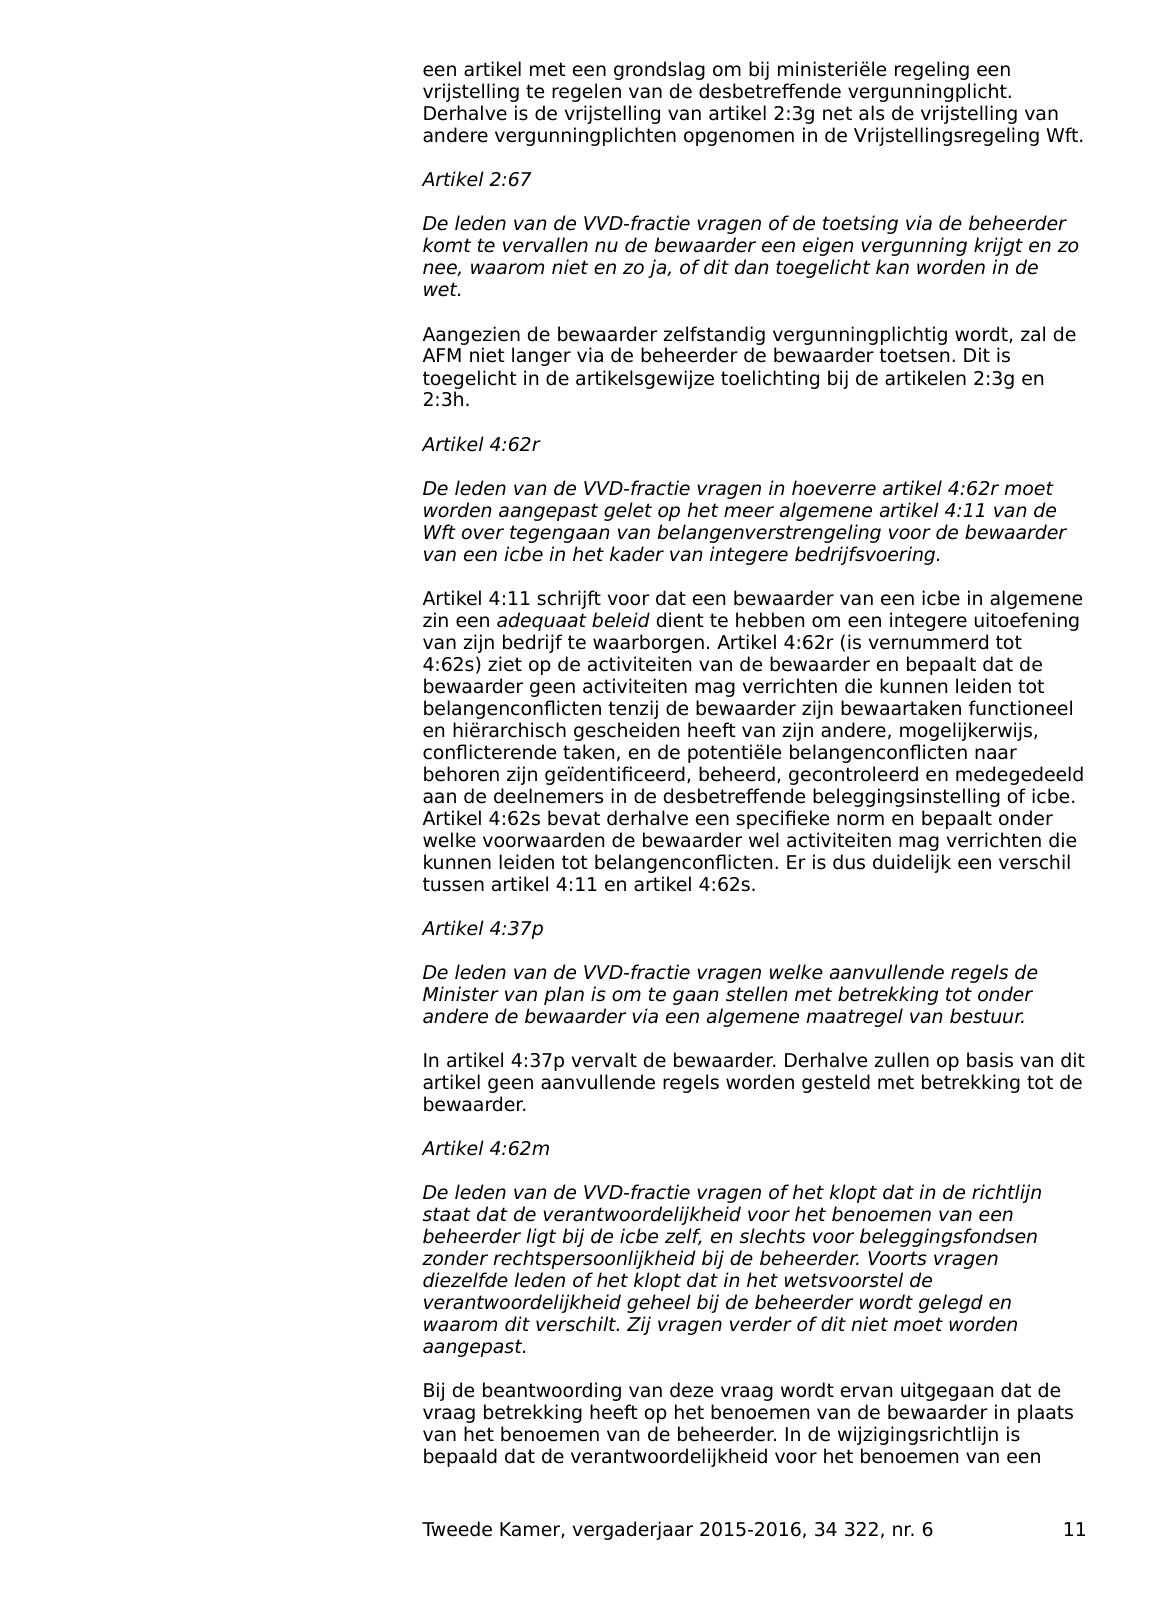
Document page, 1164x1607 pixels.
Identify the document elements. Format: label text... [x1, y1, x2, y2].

text een artikel met een grondslag om bij ministeriële regeling een vrijstelling te regelen van de desbetreffende vergunningplicht. Derhalve is de vrijstelling van artikel 2:3g net als de vrijstelling van andere vergunningplichten opgenomen in de Vrijstellingsregeling Wft. [422, 59, 1087, 147]
subtitle Artikel 4:62r [422, 433, 1087, 456]
text De leden van de VVD-fractie vragen welke aanvullende regels de Minister van plan is om te gaan stellen met betrekking tot onder andere de bewaarder via een algemene maatregel van bestuur. [422, 962, 1087, 1028]
text Artikel 4:11 schrijft voor dat een bewaarder van een icbe in algemene zin een adequaat beleid dient te hebben om een integere uitoefening van zijn bedrijf te waarborgen. Artikel 4:62r (is vernummerd tot 4:62s) ziet op de activiteiten van de bewaarder en bepaalt dat de bewaarder geen activiteiten mag verrichten die kunnen leiden tot belangenconflicten tenzij de bewaarder zijn bewaartaken functioneel en hiërarchisch gescheiden heeft van zijn andere, mogelijkerwijs, conflicterende taken, en de potentiële belangenconflicten naar behoren zijn geïdentificeerd, beheerd, gecontroleerd en medegedeeld aan de deelnemers in de desbetreffende beleggingsinstelling of icbe. Artikel 4:62s bevat derhalve een specifieke norm en bepaalt onder welke voorwaarden de bewaarder wel activiteiten mag verrichten die kunnen leiden tot belangenconflicten. Er is dus duidelijk een verschil tussen artikel 4:11 en artikel 4:62s. [422, 588, 1087, 896]
text Aangezien de bewaarder zelfstandig vergunningplichtig wordt, zal de AFM niet langer via de beheerder de bewaarder toetsen. Dit is toegelicht in de artikelsgewijze toelichting bij de artikelen 2:3g en 2:3h. [422, 323, 1087, 411]
text De leden van de VVD-fractie vragen of de toetsing via de beheerder komt te vervallen nu de bewaarder een eigen vergunning krijgt en zo nee, waarom niet en zo ja, of dit dan toegelicht kan worden in de wet. [422, 213, 1087, 301]
subtitle Artikel 2:67 [422, 169, 1087, 191]
subtitle Artikel 4:37p [422, 918, 1087, 940]
text In artikel 4:37p vervalt de bewaarder. Derhalve zullen op basis van dit artikel geen aanvullende regels worden gesteld met betrekking tot de bewaarder. [422, 1050, 1087, 1116]
text Bij de beantwoording van deze vraag wordt ervan uitgegaan dat de vraag betrekking heeft op het benoemen van de bewaarder in plaats van het benoemen van de beheerder. In de wijzigingsrichtlijn is bepaald dat de verantwoordelijkheid voor het benoemen van een [422, 1380, 1087, 1468]
subtitle Artikel 4:62m [422, 1138, 1087, 1160]
text De leden van de VVD-fractie vragen of het klopt dat in de richtlijn staat dat de verantwoordelijkheid voor het benoemen van een beheerder ligt bij de icbe zelf, en slechts voor beleggingsfondsen zonder rechtspersoonlijkheid bij de beheerder. Voorts vragen diezelfde leden of het klopt dat in het wetsvoorstel de verantwoordelijkheid geheel bij de beheerder wordt gelegd en waarom dit verschilt. Zij vragen verder of dit niet moet worden aangepast. [422, 1182, 1087, 1358]
text De leden van de VVD-fractie vragen in hoeverre artikel 4:62r moet worden aangepast gelet op het meer algemene artikel 4:11 van de Wft over tegengaan van belangenverstrengeling voor de bewaarder van een icbe in het kader van integere bedrijfsvoering. [422, 478, 1087, 566]
